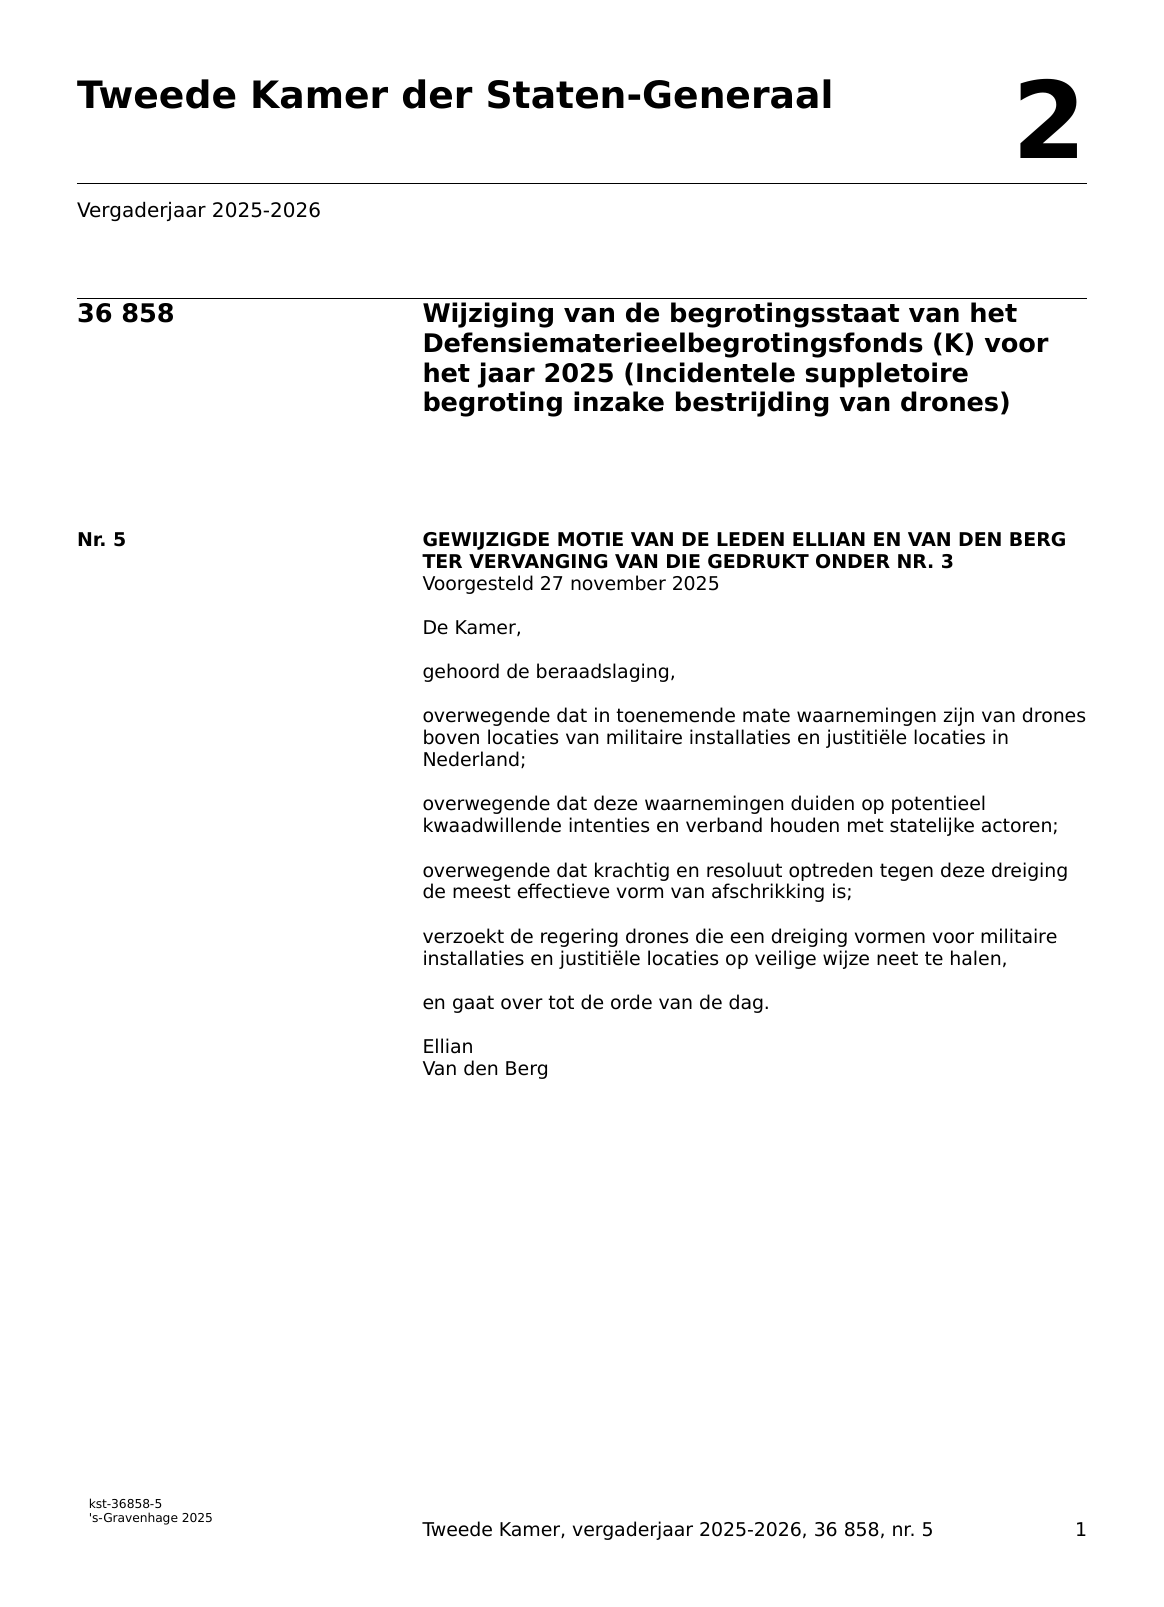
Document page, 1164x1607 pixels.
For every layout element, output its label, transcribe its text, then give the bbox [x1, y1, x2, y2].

text 's-Gravenhage 2025 [88, 1511, 323, 1525]
subtitle Nr. 5 GEWIJZIGDE MOTIE VAN DE LEDEN ELLIAN EN VAN DEN BERG TER VERVANGING VAN DIE GEDRUKT ONDER NR. 3 [77, 529, 1087, 573]
text en gaat over tot de orde van de dag. [422, 992, 1087, 1014]
text Van den Berg [422, 1058, 1087, 1080]
text Ellian [422, 1036, 1087, 1058]
table_cell Vergaderjaar 2025-2026 [77, 184, 1087, 298]
text overwegende dat deze waarnemingen duiden op potentieel kwaadwillende intenties en verband houden met statelijke actoren; [422, 793, 1087, 837]
text overwegende dat krachtig en resoluut optreden tegen deze dreiging de meest effectieve vorm van afschrikking is; [422, 859, 1087, 903]
table_header Tweede Kamer der Staten-Generaal [77, 59, 886, 183]
text overwegende dat in toenemende mate waarnemingen zijn van drones boven locaties van militaire installaties en justitiële locaties in Nederland; [422, 705, 1087, 771]
subtitle 36 858 Wijziging van de begrotingsstaat van het Defensiematerieelbegrotingsfonds (K) voor het jaar 2025 (Incidentele suppletoire begroting inzake bestrijding van drones) [77, 299, 1087, 418]
text gehoord de beraadslaging, [422, 661, 1087, 683]
text kst-36858-5 [88, 1497, 323, 1511]
text De Kamer, [422, 617, 1087, 639]
text Voorgesteld 27 november 2025 [422, 573, 1087, 595]
table_header 2 [886, 59, 1087, 183]
text verzoekt de regering drones die een dreiging vormen voor militaire installaties en justitiële locaties op veilige wijze neet te halen, [422, 926, 1087, 969]
